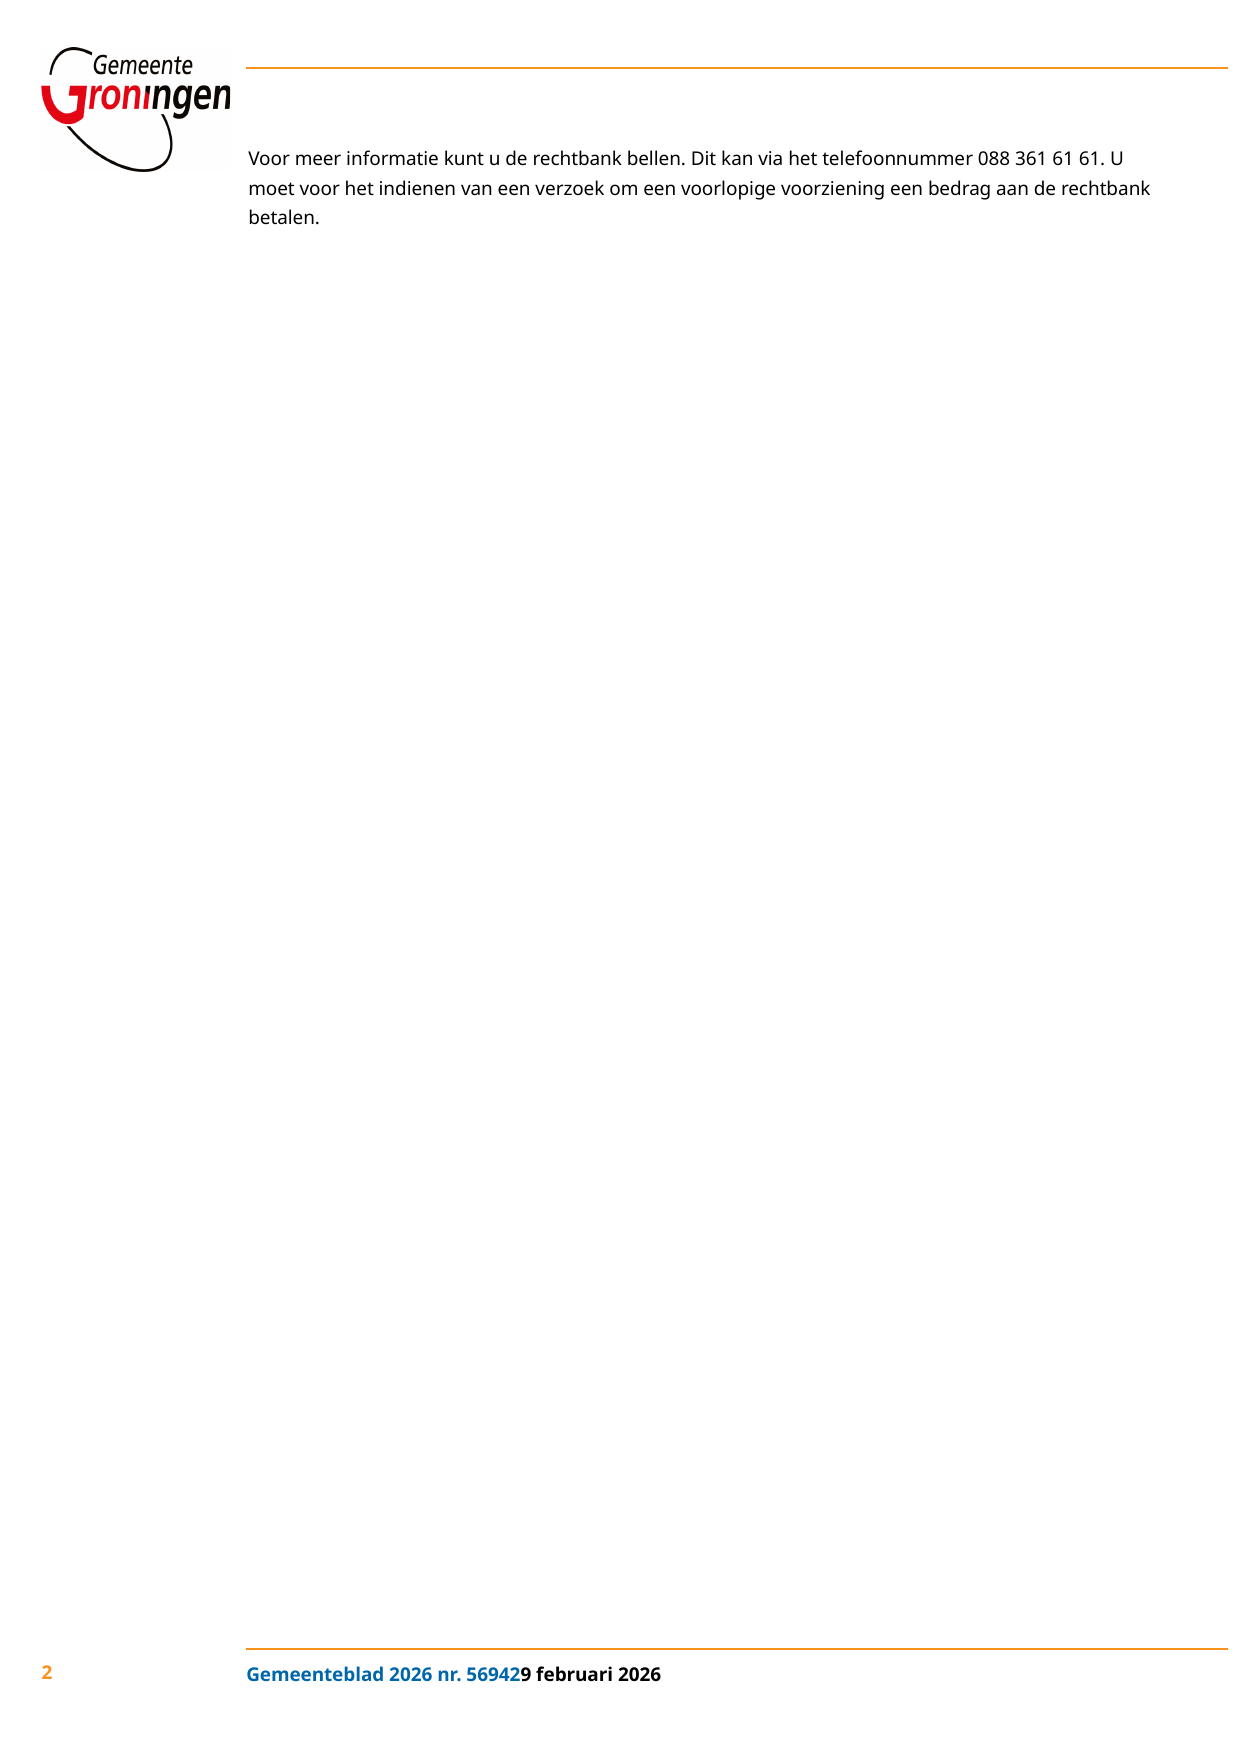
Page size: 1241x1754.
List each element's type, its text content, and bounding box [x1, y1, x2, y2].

text Voor meer informatie kunt u de rechtbank bellen. Dit kan via het telefoonnummer 088 361 61 61. U moet voor het indienen van een verzoek om een voorlopige voorziening een bedrag aan de rechtbank betalen. [248, 145, 1152, 230]
picture [41, 47, 231, 172]
